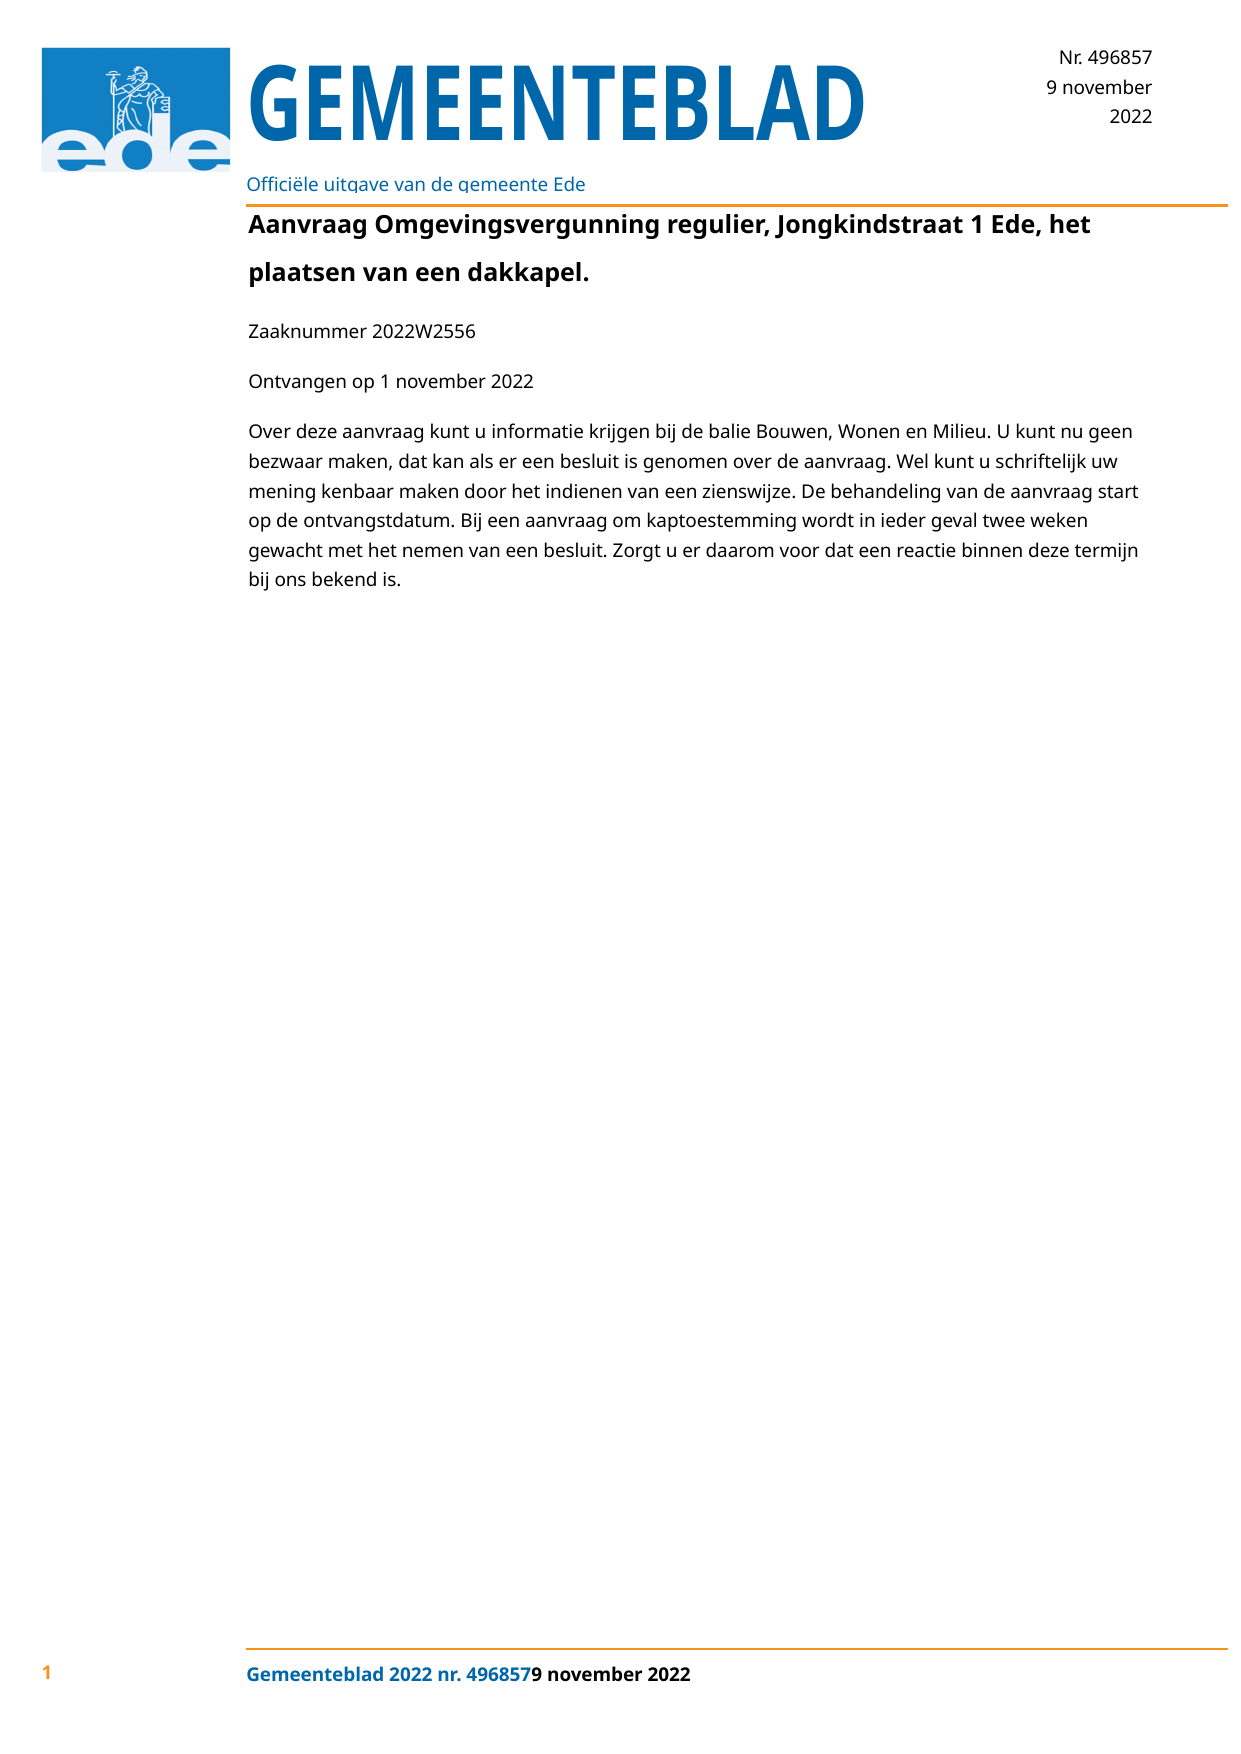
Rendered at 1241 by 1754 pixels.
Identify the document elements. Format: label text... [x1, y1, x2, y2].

text Over deze aanvraag kunt u informatie krijgen bij de balie Bouwen, Wonen en Milieu. U kunt nu geen bezwaar maken, dat kan als er een besluit is genomen over de aanvraag. Wel kunt u schriftelijk uw mening kenbaar maken door het indienen van een zienswijze. De behandeling van de aanvraag start op de ontvangstdatum. Bij een aanvraag om kaptoestemming wordt in ieder geval twee weken gewacht met het nemen van een besluit. Zorgt u er daarom voor dat een reactie binnen deze termijn bij ons bekend is. [248, 419, 1152, 592]
text Aanvraag Omgevingsvergunning regulier, Jongkindstraat 1 Ede, het plaatsen van een dakkapel. [248, 207, 1152, 288]
picture [41, 47, 231, 172]
text Zaaknummer 2022W2556 [248, 318, 1152, 344]
text Ontvangen op 1 november 2022 [248, 368, 1152, 394]
